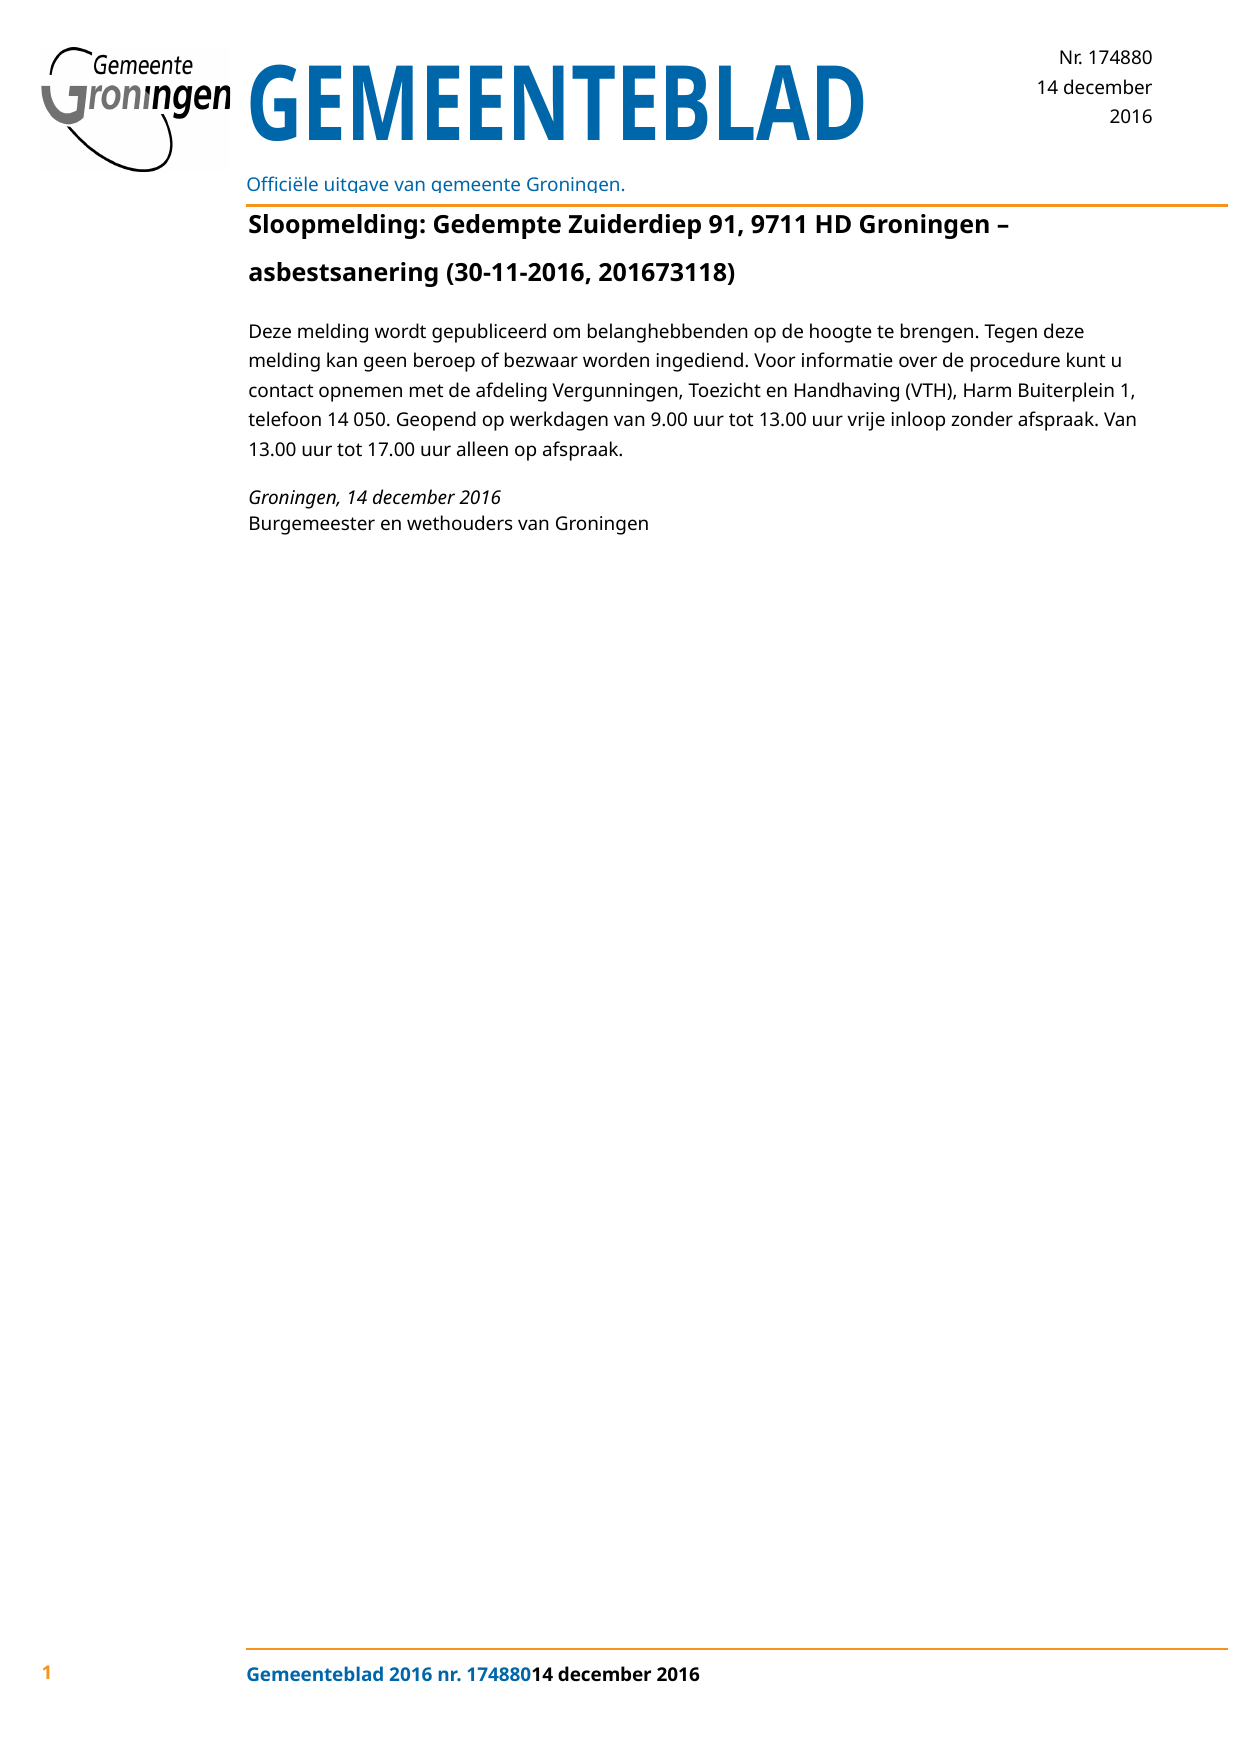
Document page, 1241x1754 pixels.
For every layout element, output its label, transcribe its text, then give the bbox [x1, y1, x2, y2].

picture [41, 47, 231, 172]
text Groningen, 14 december 2016 [248, 484, 1152, 510]
text Sloopmelding: Gedempte Zuiderdiep 91, 9711 HD Groningen – asbestsanering (30-11-2016, 201673118) [248, 207, 1152, 288]
text Burgemeester en wethouders van Groningen [248, 510, 1152, 536]
text Deze melding wordt gepubliceerd om belanghebbenden op de hoogte te brengen. Tegen deze melding kan geen beroep of bezwaar worden ingediend. Voor informatie over de procedure kunt u contact opnemen met de afdeling Vergunningen, Toezicht en Handhaving (VTH), Harm Buiterplein 1, telefoon 14 050. Geopend op werkdagen van 9.00 uur tot 13.00 uur vrije inloop zonder afspraak. Van 13.00 uur tot 17.00 uur alleen op afspraak. [248, 318, 1152, 462]
